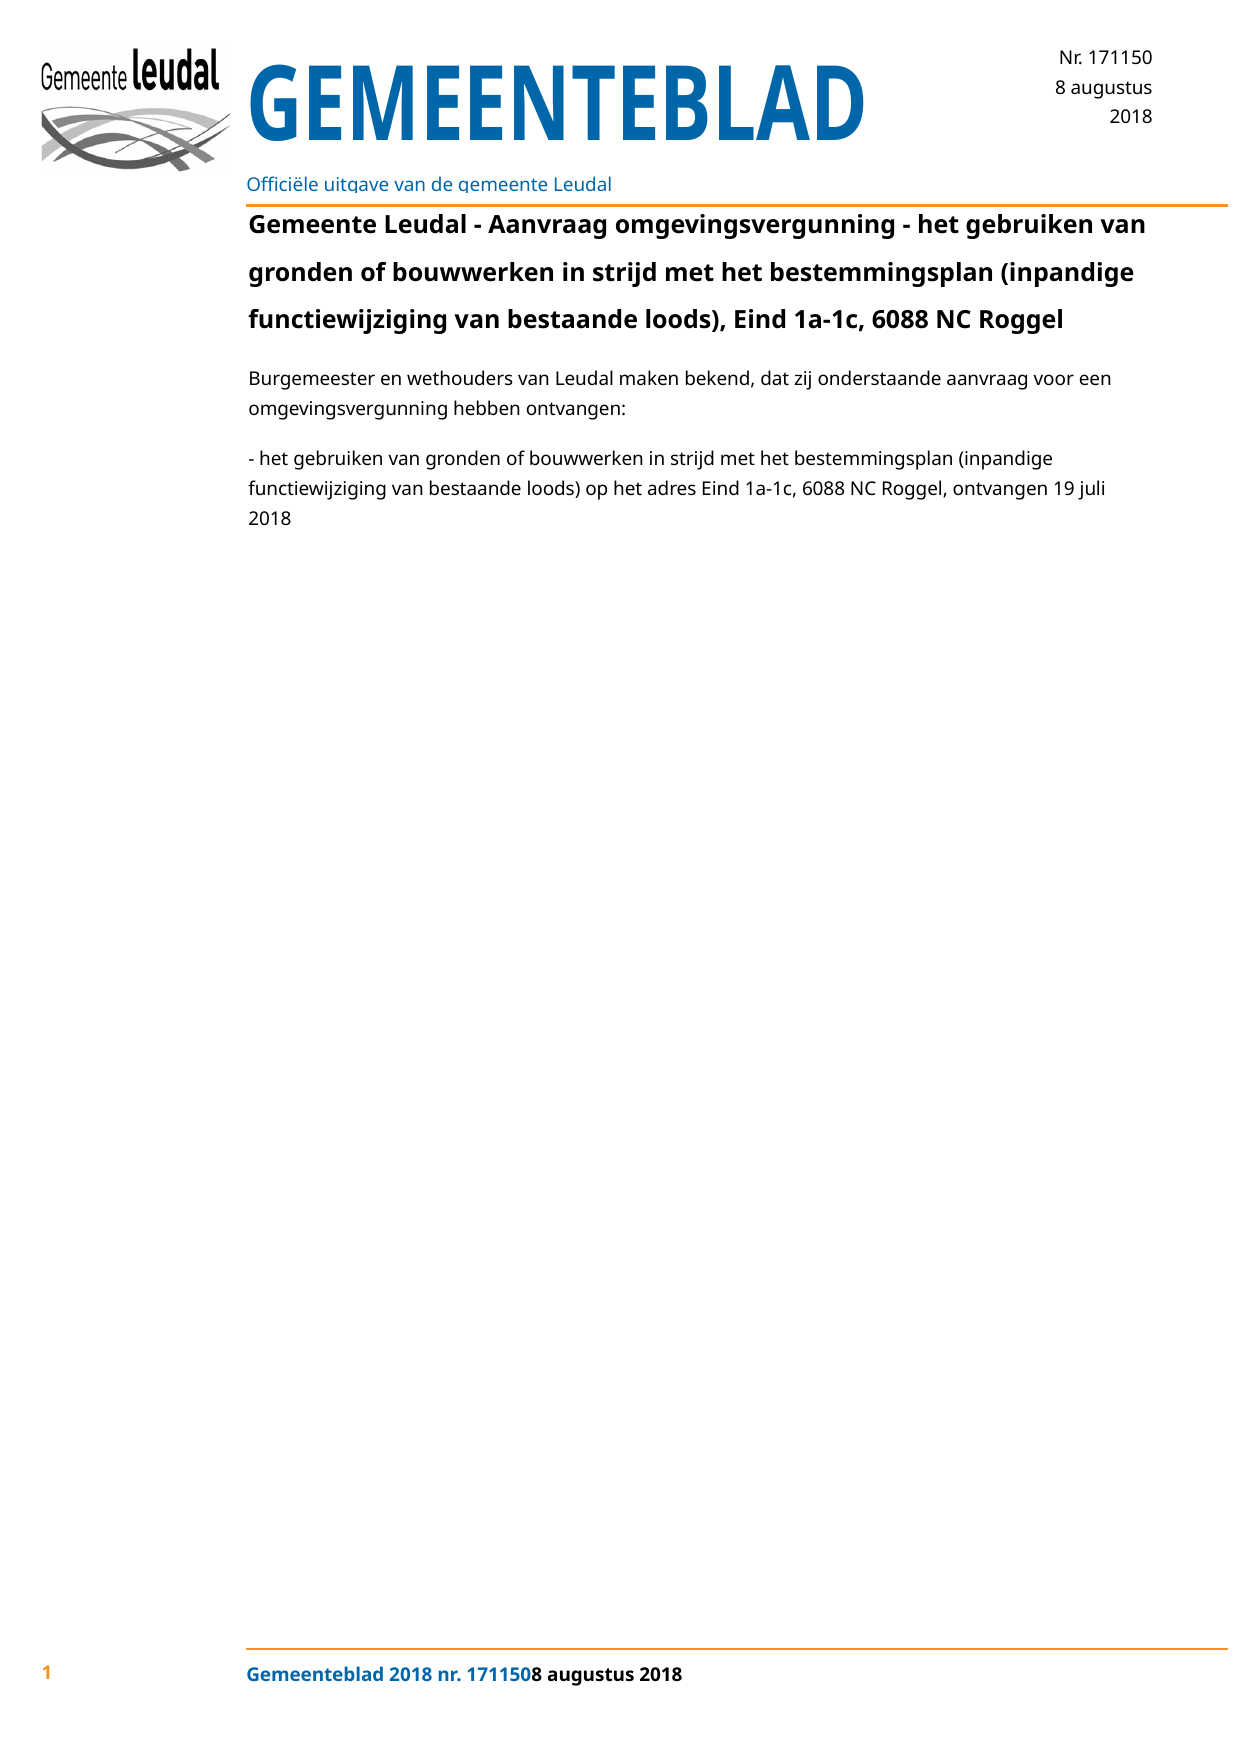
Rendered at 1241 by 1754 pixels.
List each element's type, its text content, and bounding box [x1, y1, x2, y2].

text - het gebruiken van gronden of bouwwerken in strijd met het bestemmingsplan (inpandige functiewijziging van bestaande loods) op het adres Eind 1a-1c, 6088 NC Roggel, ontvangen 19 juli 2018 [248, 446, 1152, 530]
picture [41, 47, 231, 172]
text Gemeente Leudal - Aanvraag omgevingsvergunning - het gebruiken van gronden of bouwwerken in strijd met het bestemmingsplan (inpandige functiewijziging van bestaande loods), Eind 1a-1c, 6088 NC Roggel [248, 207, 1152, 336]
text Burgemeester en wethouders van Leudal maken bekend, dat zij onderstaande aanvraag voor een omgevingsvergunning hebben ontvangen: [248, 366, 1152, 421]
